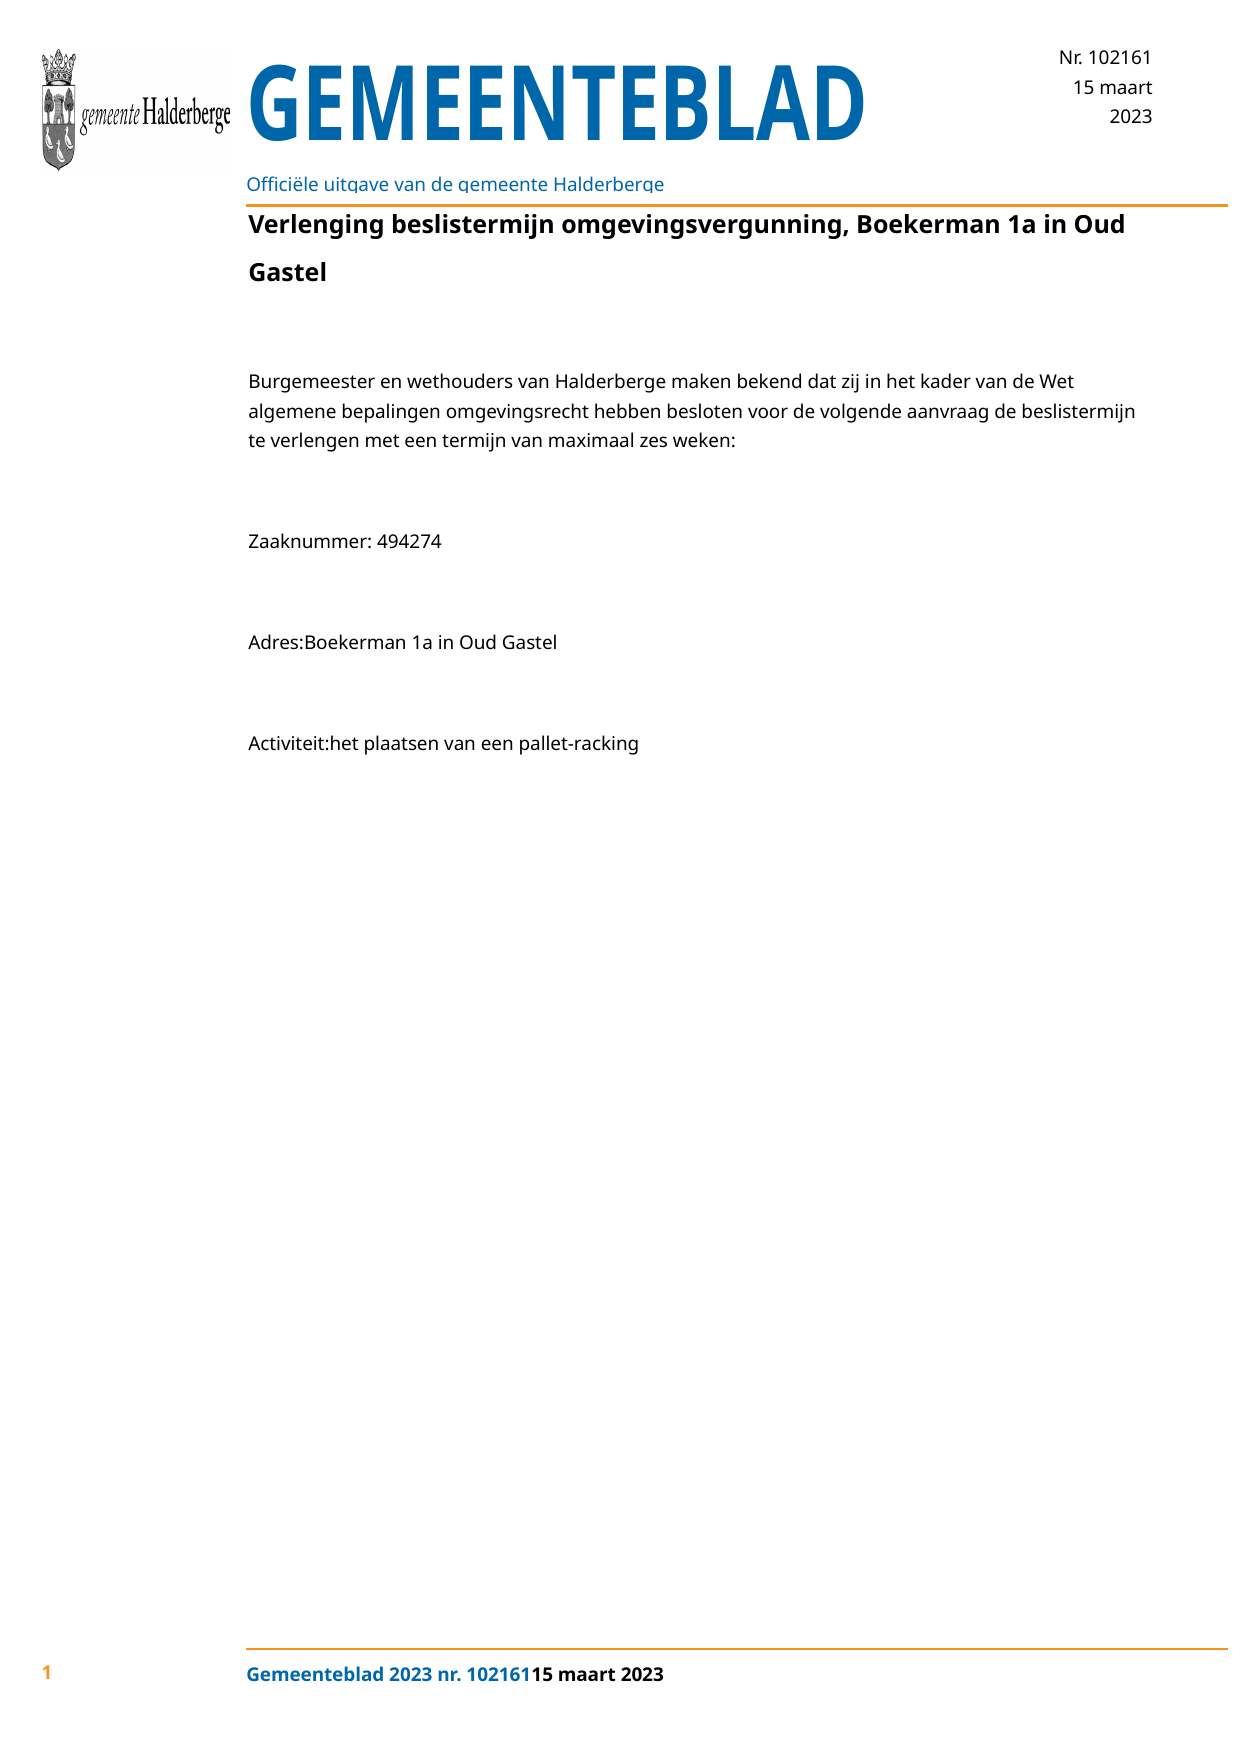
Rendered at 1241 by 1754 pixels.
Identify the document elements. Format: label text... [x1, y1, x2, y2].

text Adres:Boekerman 1a in Oud Gastel [248, 629, 1152, 655]
text Burgemeester en wethouders van Halderberge maken bekend dat zij in het kader van de Wet algemene bepalingen omgevingsrecht hebben besloten voor de volgende aanvraag de beslistermijn te verlengen met een termijn van maximaal zes weken: [248, 368, 1152, 453]
text Zaaknummer: 494274 [248, 528, 1152, 554]
text Verlenging beslistermijn omgevingsvergunning, Boekerman 1a in Oud Gastel [248, 207, 1152, 288]
picture [41, 47, 231, 172]
text Activiteit:het plaatsen van een pallet-racking [248, 730, 1152, 756]
